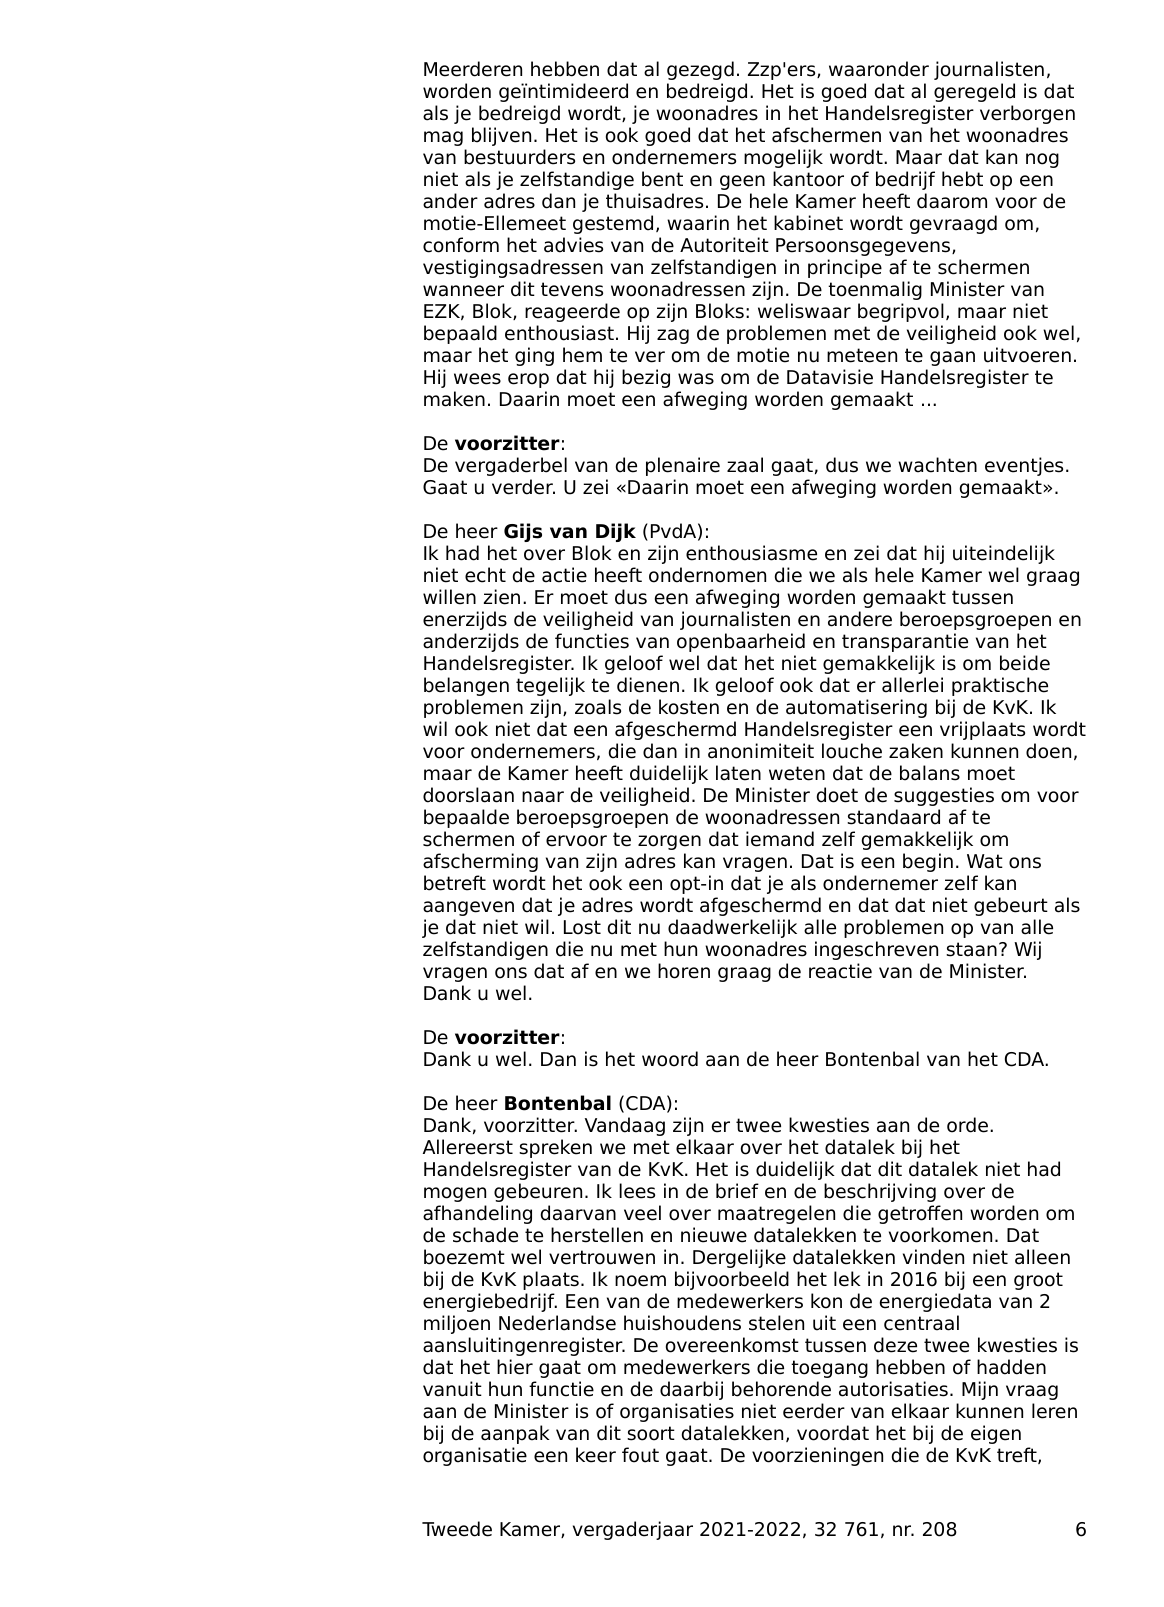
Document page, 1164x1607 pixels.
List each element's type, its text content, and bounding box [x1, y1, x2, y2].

text De vergaderbel van de plenaire zaal gaat, dus we wachten eventjes. Gaat u verder. U zei «Daarin moet een afweging worden gemaakt». [422, 455, 1087, 499]
text Meerderen hebben dat al gezegd. Zzp'ers, waaronder journalisten, worden geïntimideerd en bedreigd. Het is goed dat al geregeld is dat als je bedreigd wordt, je woonadres in het Handelsregister verborgen mag blijven. Het is ook goed dat het afschermen van het woonadres van bestuurders en ondernemers mogelijk wordt. Maar dat kan nog niet als je zelfstandige bent en geen kantoor of bedrijf hebt op een ander adres dan je thuisadres. De hele Kamer heeft daarom voor de motie-Ellemeet gestemd, waarin het kabinet wordt gevraagd om, conform het advies van de Autoriteit Persoonsgegevens, vestigingsadressen van zelfstandigen in principe af te schermen wanneer dit tevens woonadressen zijn. De toenmalig Minister van EZK, Blok, reageerde op zijn Bloks: weliswaar begripvol, maar niet bepaald enthousiast. Hij zag de problemen met de veiligheid ook wel, maar het ging hem te ver om de motie nu meteen te gaan uitvoeren. Hij wees erop dat hij bezig was om de Datavisie Handelsregister te maken. Daarin moet een afweging worden gemaakt ... [422, 59, 1087, 411]
text De voorzitter: [422, 433, 1087, 455]
text Dank u wel. [422, 983, 1087, 1004]
text De heer Gijs van Dijk (PvdA): [422, 521, 1087, 543]
text Ik had het over Blok en zijn enthousiasme en zei dat hij uiteindelijk niet echt de actie heeft ondernomen die we als hele Kamer wel graag willen zien. Er moet dus een afweging worden gemaakt tussen enerzijds de veiligheid van journalisten en andere beroepsgroepen en anderzijds de functies van openbaarheid en transparantie van het Handelsregister. Ik geloof wel dat het niet gemakkelijk is om beide belangen tegelijk te dienen. Ik geloof ook dat er allerlei praktische problemen zijn, zoals de kosten en de automatisering bij de KvK. Ik wil ook niet dat een afgeschermd Handelsregister een vrijplaats wordt voor ondernemers, die dan in anonimiteit louche zaken kunnen doen, maar de Kamer heeft duidelijk laten weten dat de balans moet doorslaan naar de veiligheid. De Minister doet de suggesties om voor bepaalde beroepsgroepen de woonadressen standaard af te schermen of ervoor te zorgen dat iemand zelf gemakkelijk om afscherming van zijn adres kan vragen. Dat is een begin. Wat ons betreft wordt het ook een opt-in dat je als ondernemer zelf kan aangeven dat je adres wordt afgeschermd en dat dat niet gebeurt als je dat niet wil. Lost dit nu daadwerkelijk alle problemen op van alle zelfstandigen die nu met hun woonadres ingeschreven staan? Wij vragen ons dat af en we horen graag de reactie van de Minister. [422, 543, 1087, 983]
text De heer Bontenbal (CDA): [422, 1093, 1087, 1115]
text Dank, voorzitter. Vandaag zijn er twee kwesties aan de orde. Allereerst spreken we met elkaar over het datalek bij het Handelsregister van de KvK. Het is duidelijk dat dit datalek niet had mogen gebeuren. Ik lees in de brief en de beschrijving over de afhandeling daarvan veel over maatregelen die getroffen worden om de schade te herstellen en nieuwe datalekken te voorkomen. Dat boezemt wel vertrouwen in. Dergelijke datalekken vinden niet alleen bij de KvK plaats. Ik noem bijvoorbeeld het lek in 2016 bij een groot energiebedrijf. Een van de medewerkers kon de energiedata van 2 miljoen Nederlandse huishoudens stelen uit een centraal aansluitingenregister. De overeenkomst tussen deze twee kwesties is dat het hier gaat om medewerkers die toegang hebben of hadden vanuit hun functie en de daarbij behorende autorisaties. Mijn vraag aan de Minister is of organisaties niet eerder van elkaar kunnen leren bij de aanpak van dit soort datalekken, voordat het bij de eigen organisatie een keer fout gaat. De voorzieningen die de KvK treft, [422, 1115, 1087, 1467]
text Dank u wel. Dan is het woord aan de heer Bontenbal van het CDA. [422, 1049, 1087, 1071]
text De voorzitter: [422, 1027, 1087, 1049]
